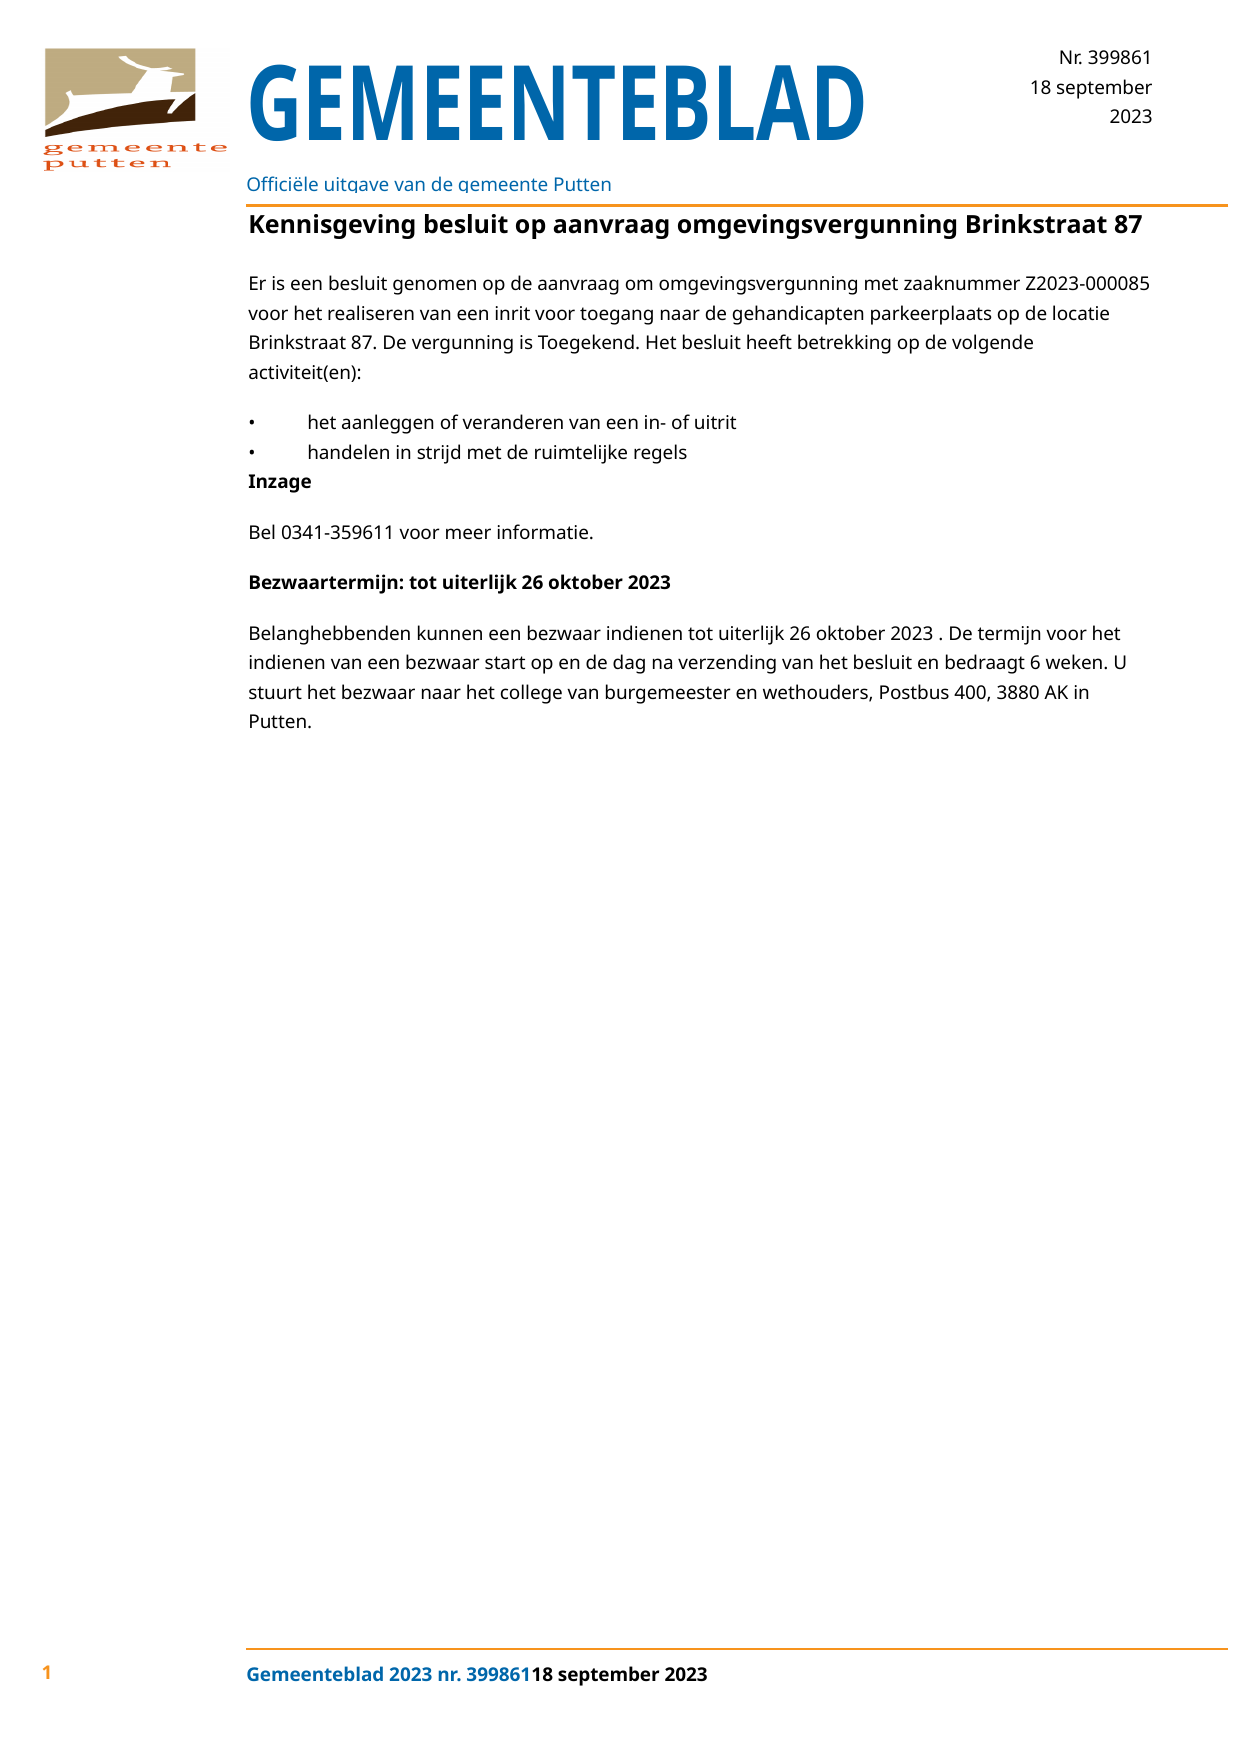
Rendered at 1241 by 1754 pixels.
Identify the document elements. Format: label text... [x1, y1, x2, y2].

picture [41, 47, 231, 172]
list handelen in strijd met de ruimtelijke regels [248, 439, 1152, 465]
text Belanghebbenden kunnen een bezwaar indienen tot uiterlijk 26 oktober 2023 . De termijn voor het indienen van een bezwaar start op en de dag na verzending van het besluit en bedraagt 6 weken. U stuurt het bezwaar naar het college van burgemeester en wethouders, Postbus 400, 3880 AK in Putten. [248, 620, 1152, 734]
text Kennisgeving besluit op aanvraag omgevingsvergunning Brinkstraat 87 [248, 207, 1152, 241]
list het aanleggen of veranderen van een in- of uitrit [248, 409, 1152, 435]
text Er is een besluit genomen op de aanvraag om omgevingsvergunning met zaaknummer Z2023-000085 voor het realiseren van een inrit voor toegang naar de gehandicapten parkeerplaats op de locatie Brinkstraat 87. De vergunning is Toegekend. Het besluit heeft betrekking op de volgende activiteit(en): [248, 270, 1152, 385]
text Bezwaartermijn: tot uiterlijk 26 oktober 2023 [248, 569, 1152, 595]
text Bel 0341-359611 voor meer informatie. [248, 519, 1152, 545]
text Inzage [248, 469, 1152, 494]
